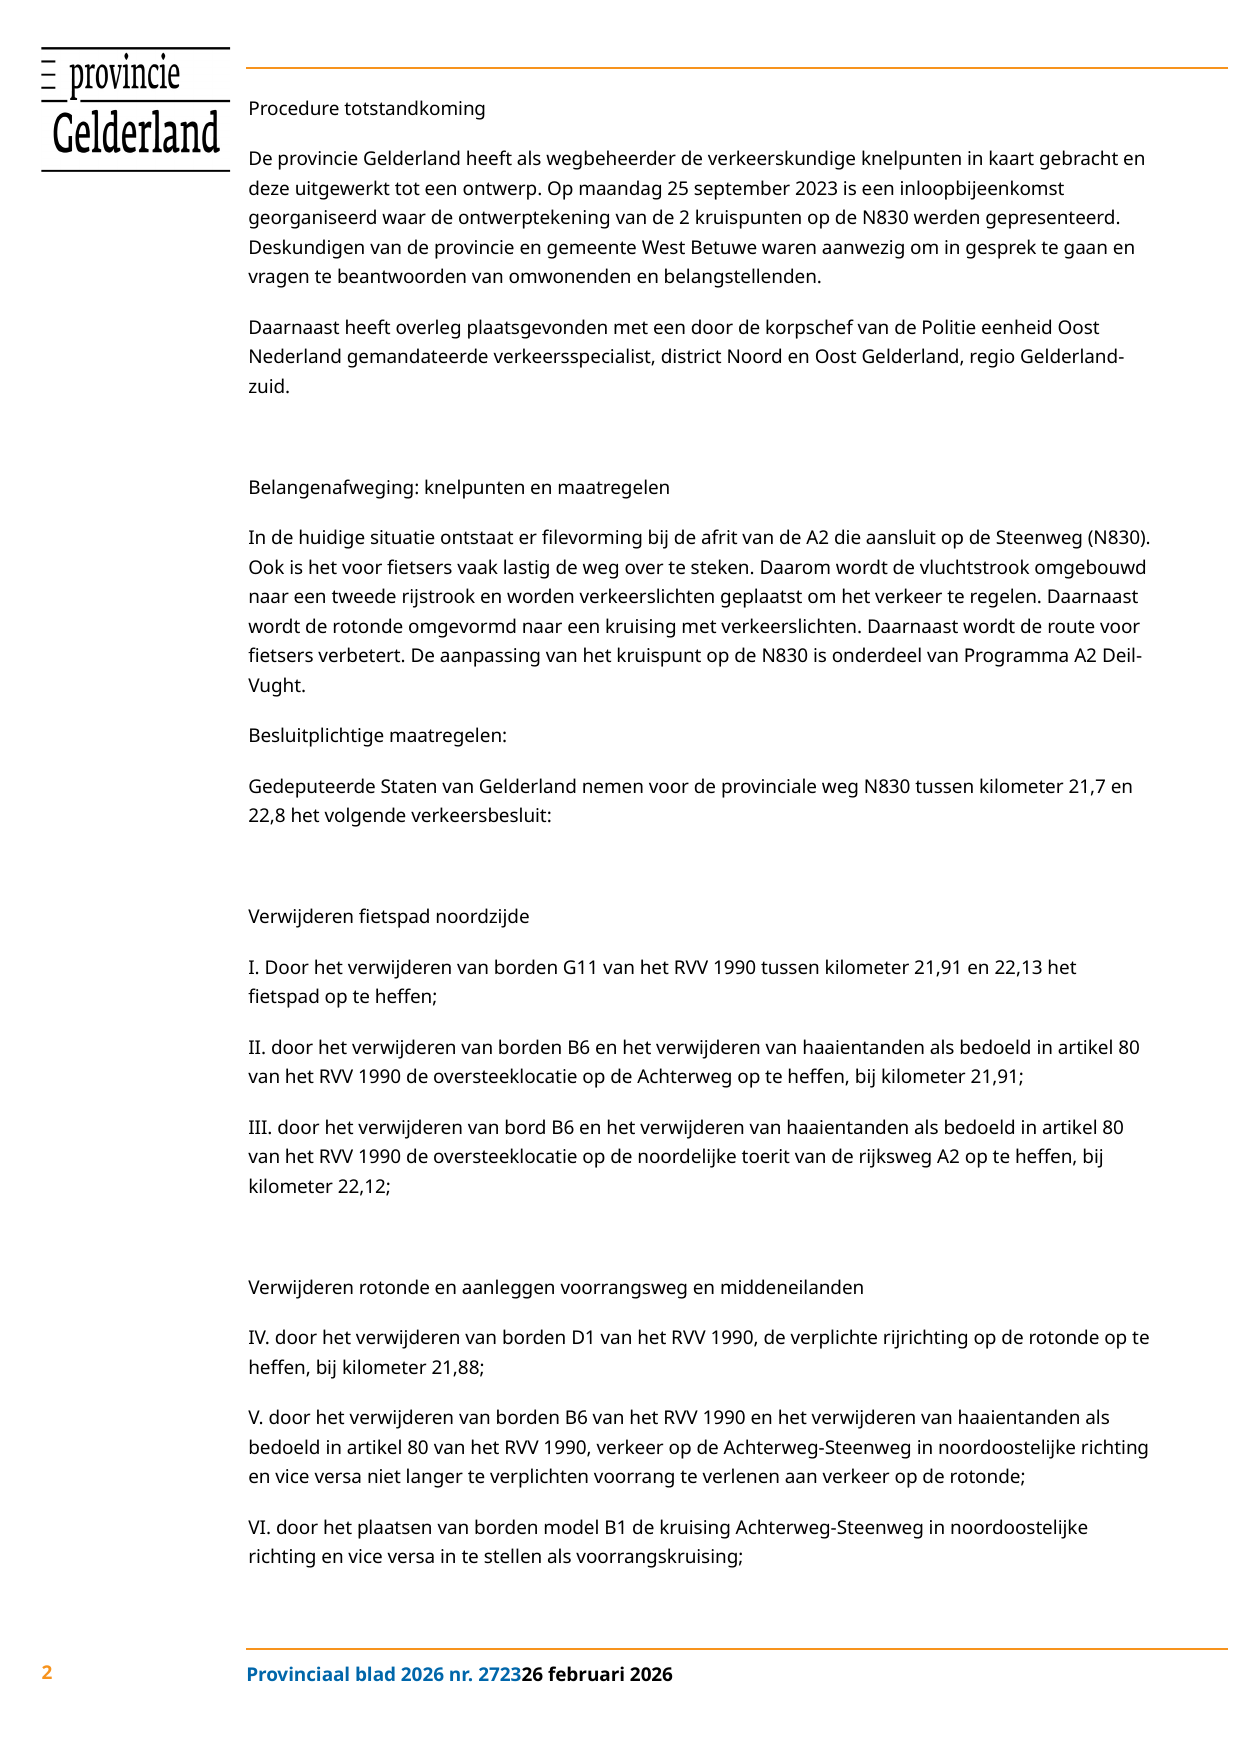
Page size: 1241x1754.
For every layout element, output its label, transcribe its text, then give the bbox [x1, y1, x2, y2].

text IV. door het verwijderen van borden D1 van het RVV 1990, de verplichte rijrichting op de rotonde op te heffen, bij kilometer 21,88; [248, 1324, 1152, 1380]
text Belangenafweging: knelpunten en maatregelen [248, 474, 1152, 500]
text I. Door het verwijderen van borden G11 van het RVV 1990 tussen kilometer 21,91 en 22,13 het fietspad op te heffen; [248, 954, 1152, 1009]
text VI. door het plaatsen van borden model B1 de kruising Achterweg-Steenweg in noordoostelijke richting en vice versa in te stellen als voorrangskruising; [248, 1514, 1152, 1569]
text Besluitplichtige maatregelen: [248, 723, 1152, 748]
text II. door het verwijderen van borden B6 en het verwijderen van haaientanden als bedoeld in artikel 80 van het RVV 1990 de oversteeklocatie op de Achterweg op te heffen, bij kilometer 21,91; [248, 1034, 1152, 1089]
text De provincie Gelderland heeft als wegbeheerder de verkeerskundige knelpunten in kaart gebracht en deze uitgewerkt tot een ontwerp. Op maandag 25 september 2023 is een inloopbijeenkomst georganiseerd waar de ontwerptekening van de 2 kruispunten op de N830 werden gepresenteerd. Deskundigen van de provincie en gemeente West Betuwe waren aanwezig om in gesprek te gaan en vragen te beantwoorden van omwonenden en belangstellenden. [248, 145, 1152, 289]
text Daarnaast heeft overleg plaatsgevonden met een door de korpschef van de Politie eenheid Oost Nederland gemandateerde verkeersspecialist, district Noord en Oost Gelderland, regio Gelderland-zuid. [248, 314, 1152, 399]
text V. door het verwijderen van borden B6 van het RVV 1990 en het verwijderen van haaientanden als bedoeld in artikel 80 van het RVV 1990, verkeer op de Achterweg-Steenweg in noordoostelijke richting en vice versa niet langer te verplichten voorrang te verlenen aan verkeer op de rotonde; [248, 1404, 1152, 1489]
text In de huidige situatie ontstaat er filevorming bij de afrit van de A2 die aansluit op de Steenweg (N830). Ook is het voor fietsers vaak lastig de weg over te steken. Daarom wordt de vluchtstrook omgebouwd naar een tweede rijstrook en worden verkeerslichten geplaatst om het verkeer te regelen. Daarnaast wordt de rotonde omgevormd naar een kruising met verkeerslichten. Daarnaast wordt de route voor fietsers verbetert. De aanpassing van het kruispunt op de N830 is onderdeel van Programma A2 Deil-Vught. [248, 524, 1152, 698]
picture [41, 47, 231, 172]
text Verwijderen rotonde en aanleggen voorrangsweg en middeneilanden [248, 1274, 1152, 1300]
text Gedeputeerde Staten van Gelderland nemen voor de provinciale weg N830 tussen kilometer 21,7 en 22,8 het volgende verkeersbesluit: [248, 773, 1152, 828]
text Procedure totstandkoming [248, 95, 1152, 121]
text Verwijderen fietspad noordzijde [248, 903, 1152, 929]
text III. door het verwijderen van bord B6 en het verwijderen van haaientanden als bedoeld in artikel 80 van het RVV 1990 de oversteeklocatie op de noordelijke toerit van de rijksweg A2 op te heffen, bij kilometer 22,12; [248, 1114, 1152, 1199]
